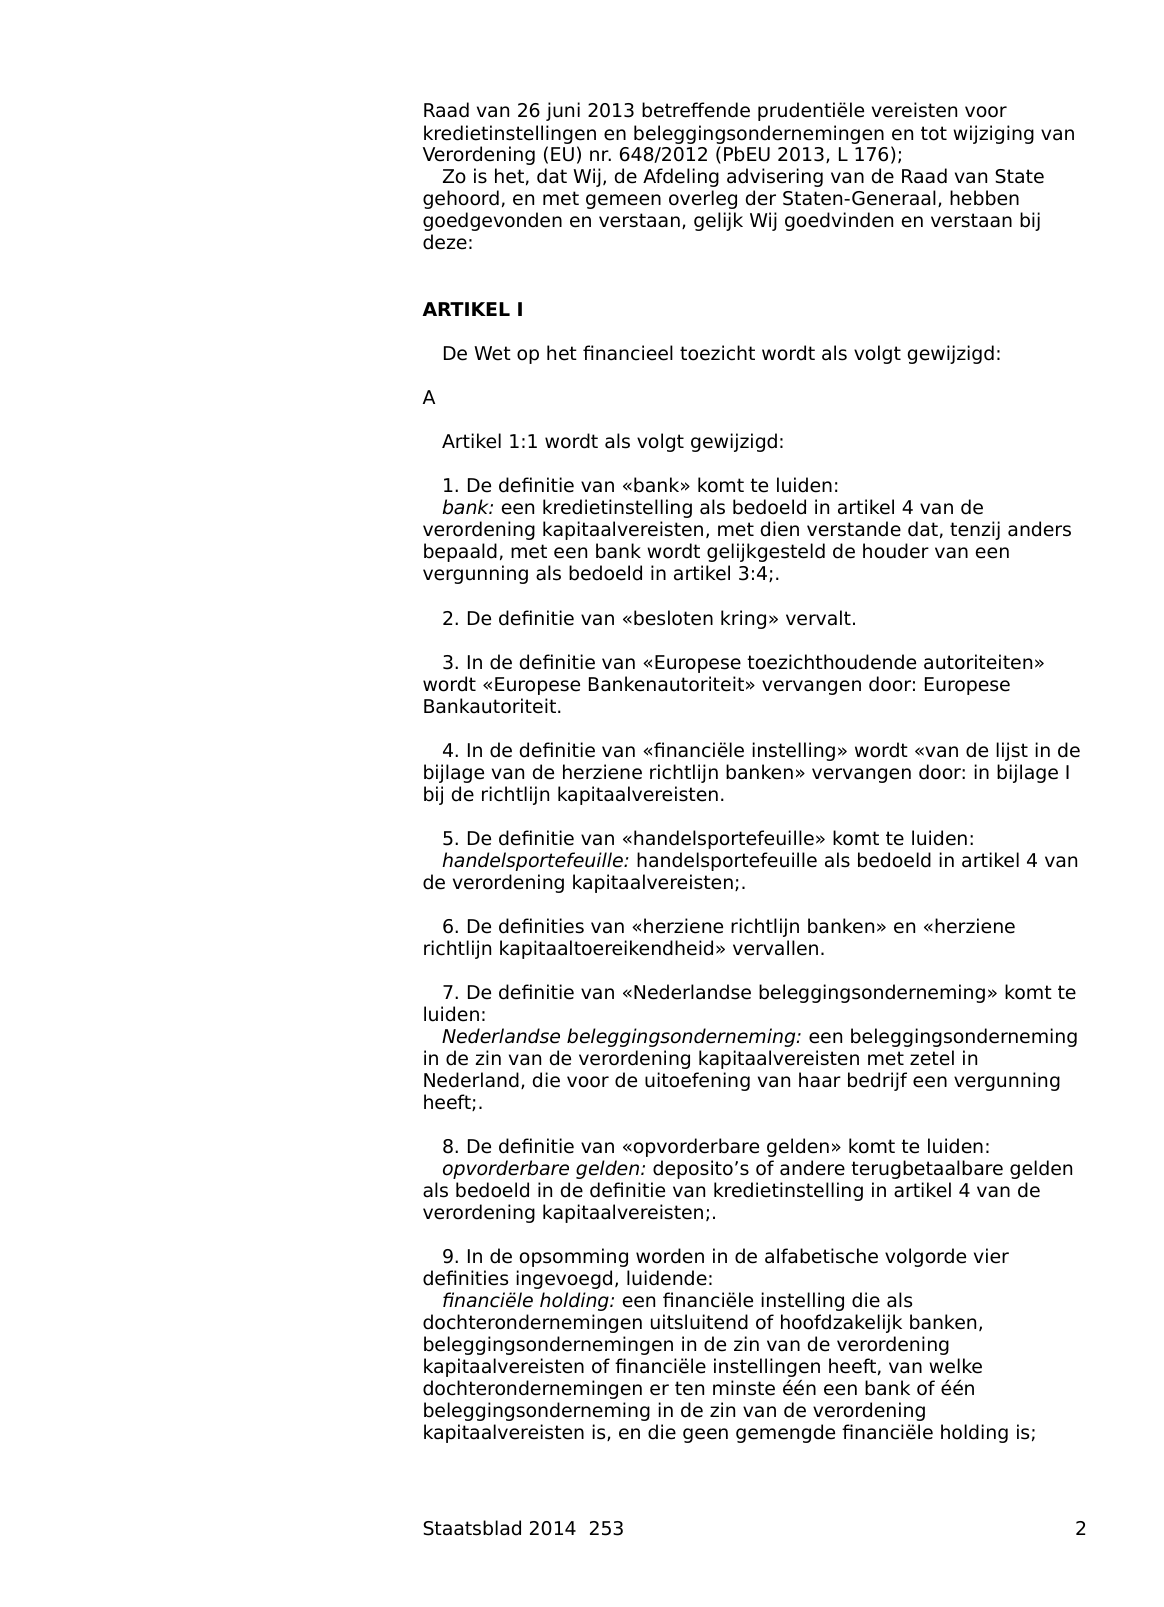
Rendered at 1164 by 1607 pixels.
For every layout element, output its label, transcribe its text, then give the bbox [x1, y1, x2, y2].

text Raad van 26 juni 2013 betreffende prudentiële vereisten voor kredietinstellingen en beleggingsondernemingen en tot wijziging van Verordening (EU) nr. 648/2012 (PbEU 2013, L 176); [422, 100, 1087, 166]
text De Wet op het financieel toezicht wordt als volgt gewijzigd: [422, 343, 1087, 365]
subtitle ARTIKEL I [422, 299, 1087, 321]
text handelsportefeuille: handelsportefeuille als bedoeld in artikel 4 van de verordening kapitaalvereisten;. [422, 850, 1087, 894]
text A [422, 387, 1087, 409]
text 5. De definitie van «handelsportefeuille» komt te luiden: [422, 828, 1087, 850]
text 1. De definitie van «bank» komt te luiden: [422, 475, 1087, 497]
text 9. In de opsomming worden in de alfabetische volgorde vier definities ingevoegd, luidende: [422, 1246, 1087, 1290]
text Nederlandse beleggingsonderneming: een beleggingsonderneming in de zin van de verordening kapitaalvereisten met zetel in Nederland, die voor de uitoefening van haar bedrijf een vergunning heeft;. [422, 1026, 1087, 1114]
text Zo is het, dat Wij, de Afdeling advisering van de Raad van State gehoord, en met gemeen overleg der Staten-Generaal, hebben goedgevonden en verstaan, gelijk Wij goedvinden en verstaan bij deze: [422, 166, 1087, 254]
text 4. In de definitie van «financiële instelling» wordt «van de lijst in de bijlage van de herziene richtlijn banken» vervangen door: in bijlage I bij de richtlijn kapitaalvereisten. [422, 740, 1087, 806]
text 2. De definitie van «besloten kring» vervalt. [422, 607, 1087, 629]
text 7. De definitie van «Nederlandse beleggingsonderneming» komt te luiden: [422, 982, 1087, 1026]
text bank: een kredietinstelling als bedoeld in artikel 4 van de verordening kapitaalvereisten, met dien verstande dat, tenzij anders bepaald, met een bank wordt gelijkgesteld de houder van een vergunning als bedoeld in artikel 3:4;. [422, 497, 1087, 585]
text 8. De definitie van «opvorderbare gelden» komt te luiden: [422, 1136, 1087, 1158]
text financiële holding: een financiële instelling die als dochterondernemingen uitsluitend of hoofdzakelijk banken, beleggingsondernemingen in de zin van de verordening kapitaalvereisten of financiële instellingen heeft, van welke dochterondernemingen er ten minste één een bank of één beleggingsonderneming in de zin van de verordening kapitaalvereisten is, en die geen gemengde financiële holding is; [422, 1290, 1087, 1444]
text Artikel 1:1 wordt als volgt gewijzigd: [422, 431, 1087, 453]
text 6. De definities van «herziene richtlijn banken» en «herziene richtlijn kapitaaltoereikendheid» vervallen. [422, 916, 1087, 960]
text opvorderbare gelden: deposito’s of andere terugbetaalbare gelden als bedoeld in de definitie van kredietinstelling in artikel 4 van de verordening kapitaalvereisten;. [422, 1158, 1087, 1224]
text 3. In de definitie van «Europese toezichthoudende autoriteiten» wordt «Europese Bankenautoriteit» vervangen door: Europese Bankautoriteit. [422, 652, 1087, 717]
